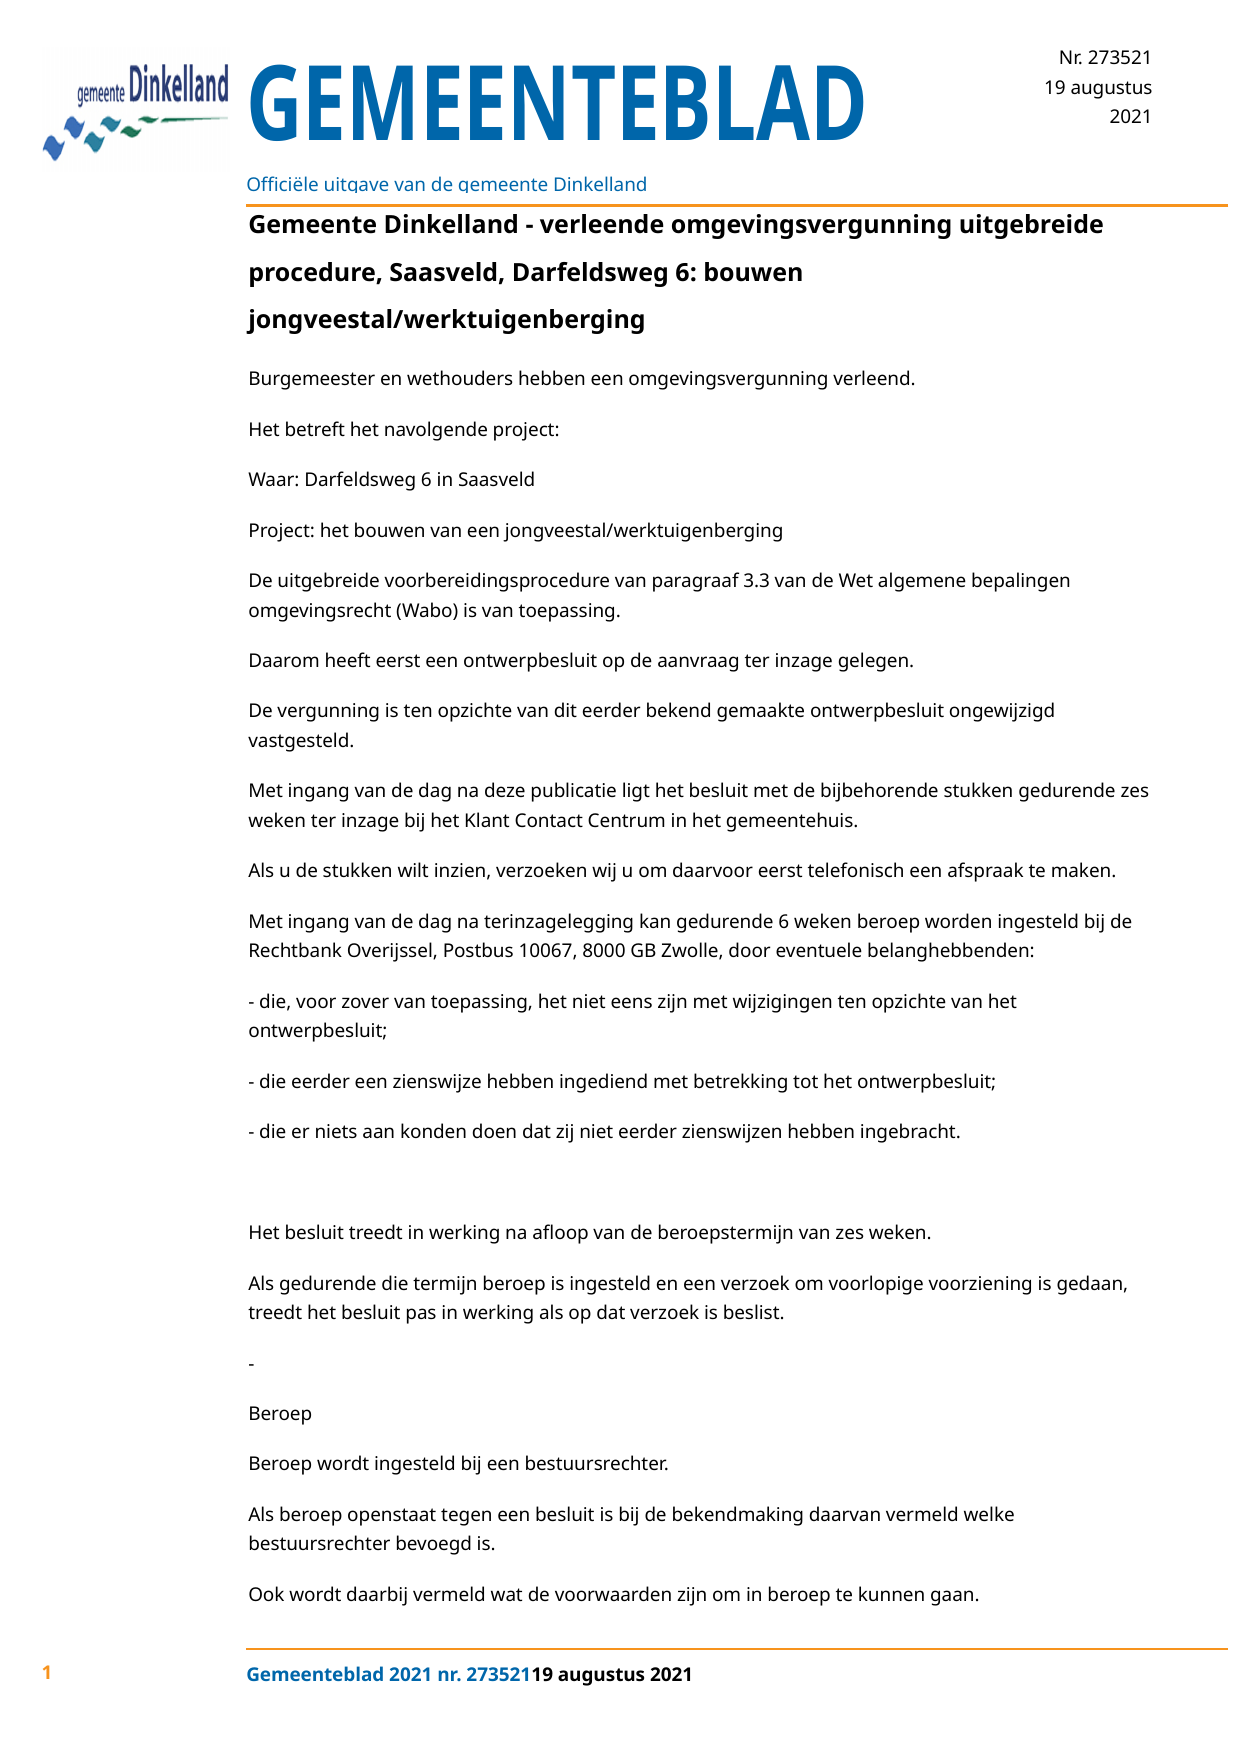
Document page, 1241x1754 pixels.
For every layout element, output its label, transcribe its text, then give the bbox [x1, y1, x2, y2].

text Als beroep openstaat tegen een besluit is bij de bekendmaking daarvan vermeld welke bestuursrechter bevoegd is. [248, 1501, 1152, 1556]
text Burgemeester en wethouders hebben een omgevingsvergunning verleend. [248, 366, 1152, 391]
text De vergunning is ten opzichte van dit eerder bekend gemaakte ontwerpbesluit ongewijzigd vastgesteld. [248, 698, 1152, 753]
text Het betreft het navolgende project: [248, 416, 1152, 442]
text Als u de stukken wilt inzien, verzoeken wij u om daarvoor eerst telefonisch een afspraak te maken. [248, 858, 1152, 883]
text Met ingang van de dag na terinzagelegging kan gedurende 6 weken beroep worden ingesteld bij de Rechtbank Overijssel, Postbus 10067, 8000 GB Zwolle, door eventuele belanghebbenden: [248, 908, 1152, 963]
text - die eerder een zienswijze hebben ingediend met betrekking tot het ontwerpbesluit; [248, 1068, 1152, 1094]
text Met ingang van de dag na deze publicatie ligt het besluit met de bijbehorende stukken gedurende zes weken ter inzage bij het Klant Contact Centrum in het gemeentehuis. [248, 778, 1152, 833]
picture [41, 47, 231, 172]
text - [248, 1350, 1152, 1375]
text Als gedurende die termijn beroep is ingesteld en een verzoek om voorlopige voorziening is gedaan, treedt het besluit pas in werking als op dat verzoek is beslist. [248, 1270, 1152, 1325]
text Waar: Darfeldsweg 6 in Saasveld [248, 466, 1152, 492]
text Gemeente Dinkelland - verleende omgevingsvergunning uitgebreide procedure, Saasveld, Darfeldsweg 6: bouwen jongveestal/werktuigenberging [248, 207, 1152, 336]
text Beroep wordt ingesteld bij een bestuursrechter. [248, 1451, 1152, 1476]
text Het besluit treedt in werking na afloop van de beroepstermijn van zes weken. [248, 1219, 1152, 1245]
text Beroep [248, 1400, 1152, 1426]
text Daarom heeft eerst een ontwerpbesluit op de aanvraag ter inzage gelegen. [248, 647, 1152, 673]
text Ook wordt daarbij vermeld wat de voorwaarden zijn om in beroep te kunnen gaan. [248, 1581, 1152, 1607]
text - die, voor zover van toepassing, het niet eens zijn met wijzigingen ten opzichte van het ontwerpbesluit; [248, 988, 1152, 1043]
text - die er niets aan konden doen dat zij niet eerder zienswijzen hebben ingebracht. [248, 1118, 1152, 1144]
text De uitgebreide voorbereidingsprocedure van paragraaf 3.3 van de Wet algemene bepalingen omgevingsrecht (Wabo) is van toepassing. [248, 567, 1152, 622]
text Project: het bouwen van een jongveestal/werktuigenberging [248, 517, 1152, 542]
